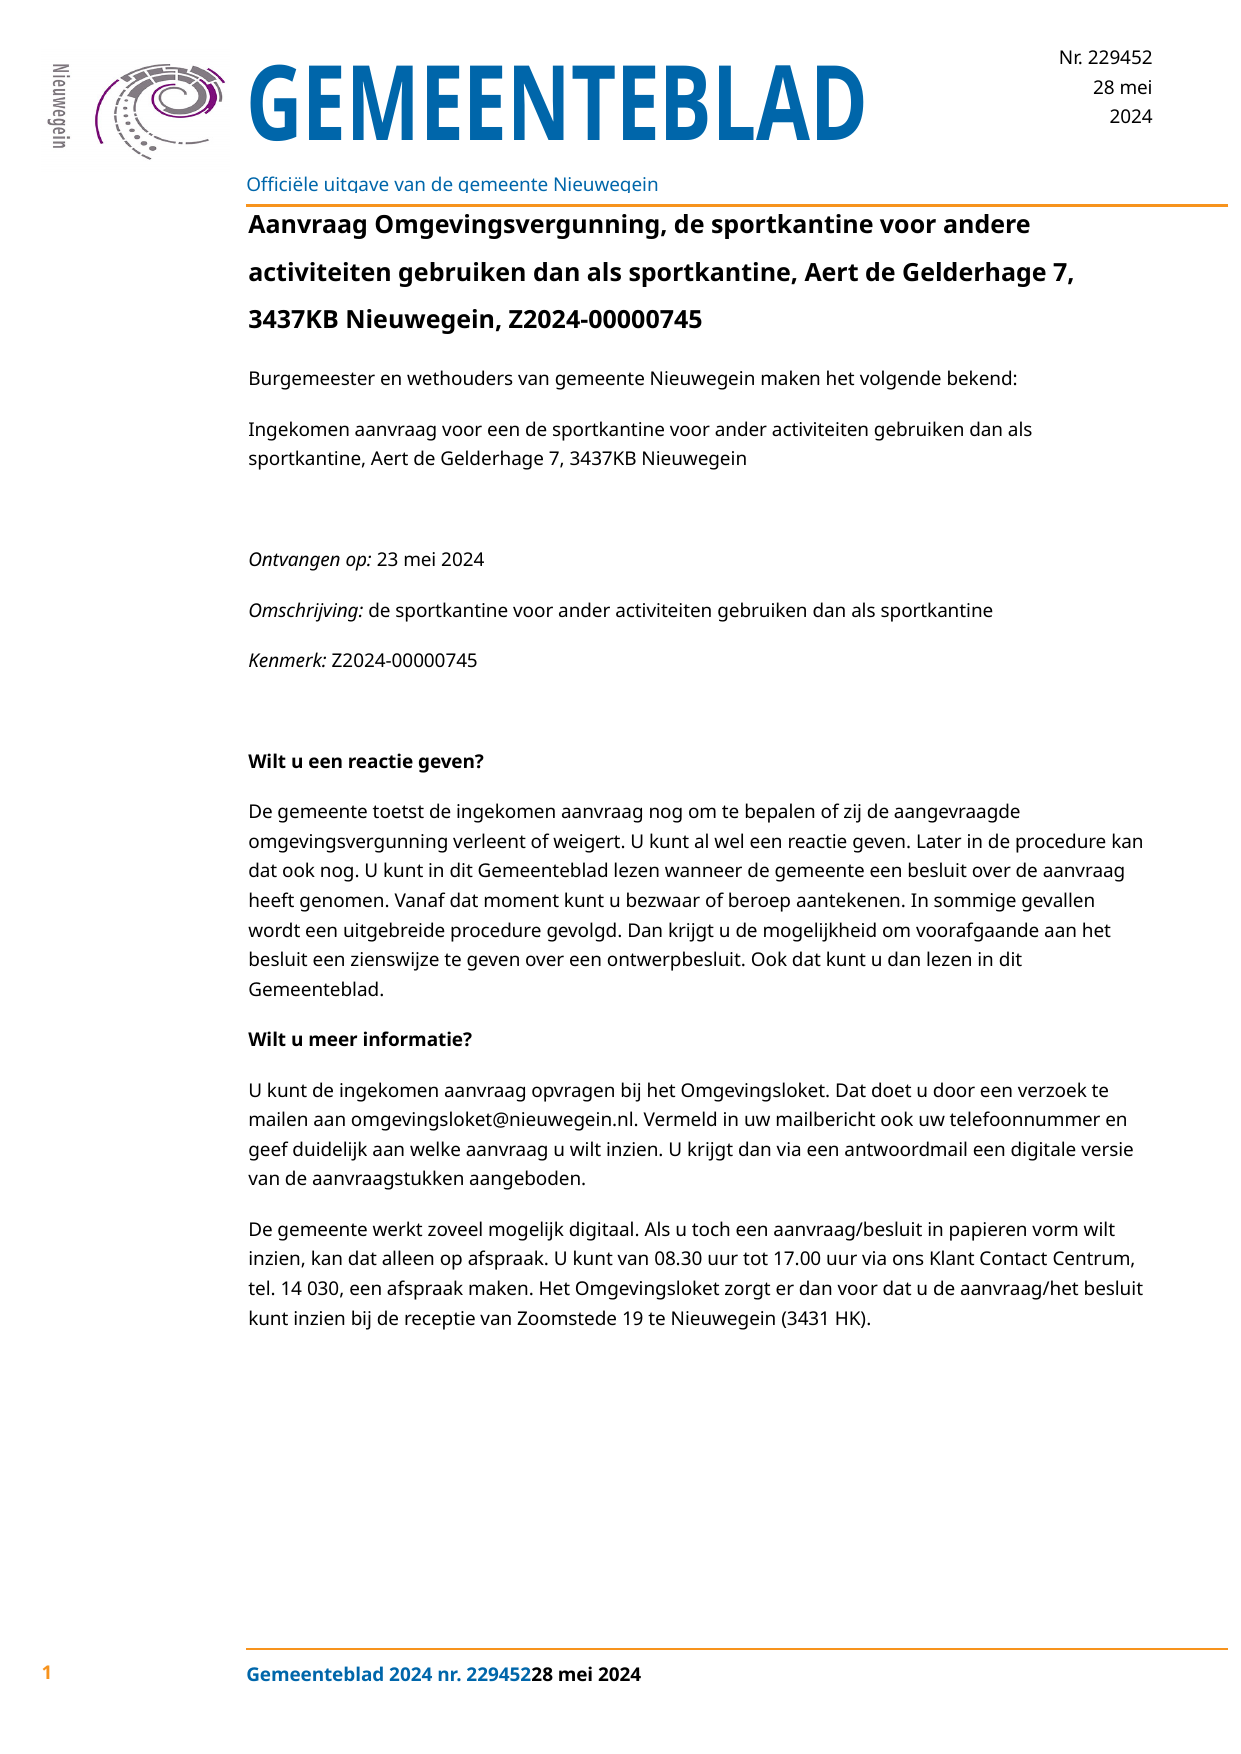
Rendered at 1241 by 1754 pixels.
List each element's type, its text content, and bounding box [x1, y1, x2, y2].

text De gemeente werkt zoveel mogelijk digitaal. Als u toch een aanvraag/besluit in papieren vorm wilt inzien, kan dat alleen op afspraak. U kunt van 08.30 uur tot 17.00 uur via ons Klant Contact Centrum, tel. 14 030, een afspraak maken. Het Omgevingsloket zorgt er dan voor dat u de aanvraag/het besluit kunt inzien bij de receptie van Zoomstede 19 te Nieuwegein (3431 HK). [248, 1216, 1152, 1330]
text Wilt u meer informatie? [248, 1026, 1152, 1052]
text Aanvraag Omgevingsvergunning, de sportkantine voor andere activiteiten gebruiken dan als sportkantine, Aert de Gelderhage 7, 3437KB Nieuwegein, Z2024-00000745 [248, 207, 1152, 336]
text Kenmerk: Z2024-00000745 [248, 647, 1152, 673]
text U kunt de ingekomen aanvraag opvragen bij het Omgevingsloket. Dat doet u door een verzoek te mailen aan omgevingsloket@nieuwegein.nl. Vermeld in uw mailbericht ook uw telefoonnummer en geef duidelijk aan welke aanvraag u wilt inzien. U krijgt dan via een antwoordmail een digitale versie van de aanvraagstukken aangeboden. [248, 1077, 1152, 1191]
text Ontvangen op: 23 mei 2024 [248, 546, 1152, 572]
text Omschrijving: de sportkantine voor ander activiteiten gebruiken dan als sportkantine [248, 597, 1152, 622]
text Burgemeester en wethouders van gemeente Nieuwegein maken het volgende bekend: [248, 366, 1152, 391]
picture [41, 47, 231, 172]
text Wilt u een reactie geven? [248, 748, 1152, 774]
text Ingekomen aanvraag voor een de sportkantine voor ander activiteiten gebruiken dan als sportkantine, Aert de Gelderhage 7, 3437KB Nieuwegein [248, 416, 1152, 471]
text De gemeente toetst de ingekomen aanvraag nog om te bepalen of zij de aangevraagde omgevingsvergunning verleent of weigert. U kunt al wel een reactie geven. Later in de procedure kan dat ook nog. U kunt in dit Gemeenteblad lezen wanneer de gemeente een besluit over de aanvraag heeft genomen. Vanaf dat moment kunt u bezwaar of beroep aantekenen. In sommige gevallen wordt een uitgebreide procedure gevolgd. Dan krijgt u de mogelijkheid om voorafgaande aan het besluit een zienswijze te geven over een ontwerpbesluit. Ook dat kunt u dan lezen in dit Gemeenteblad. [248, 798, 1152, 1002]
